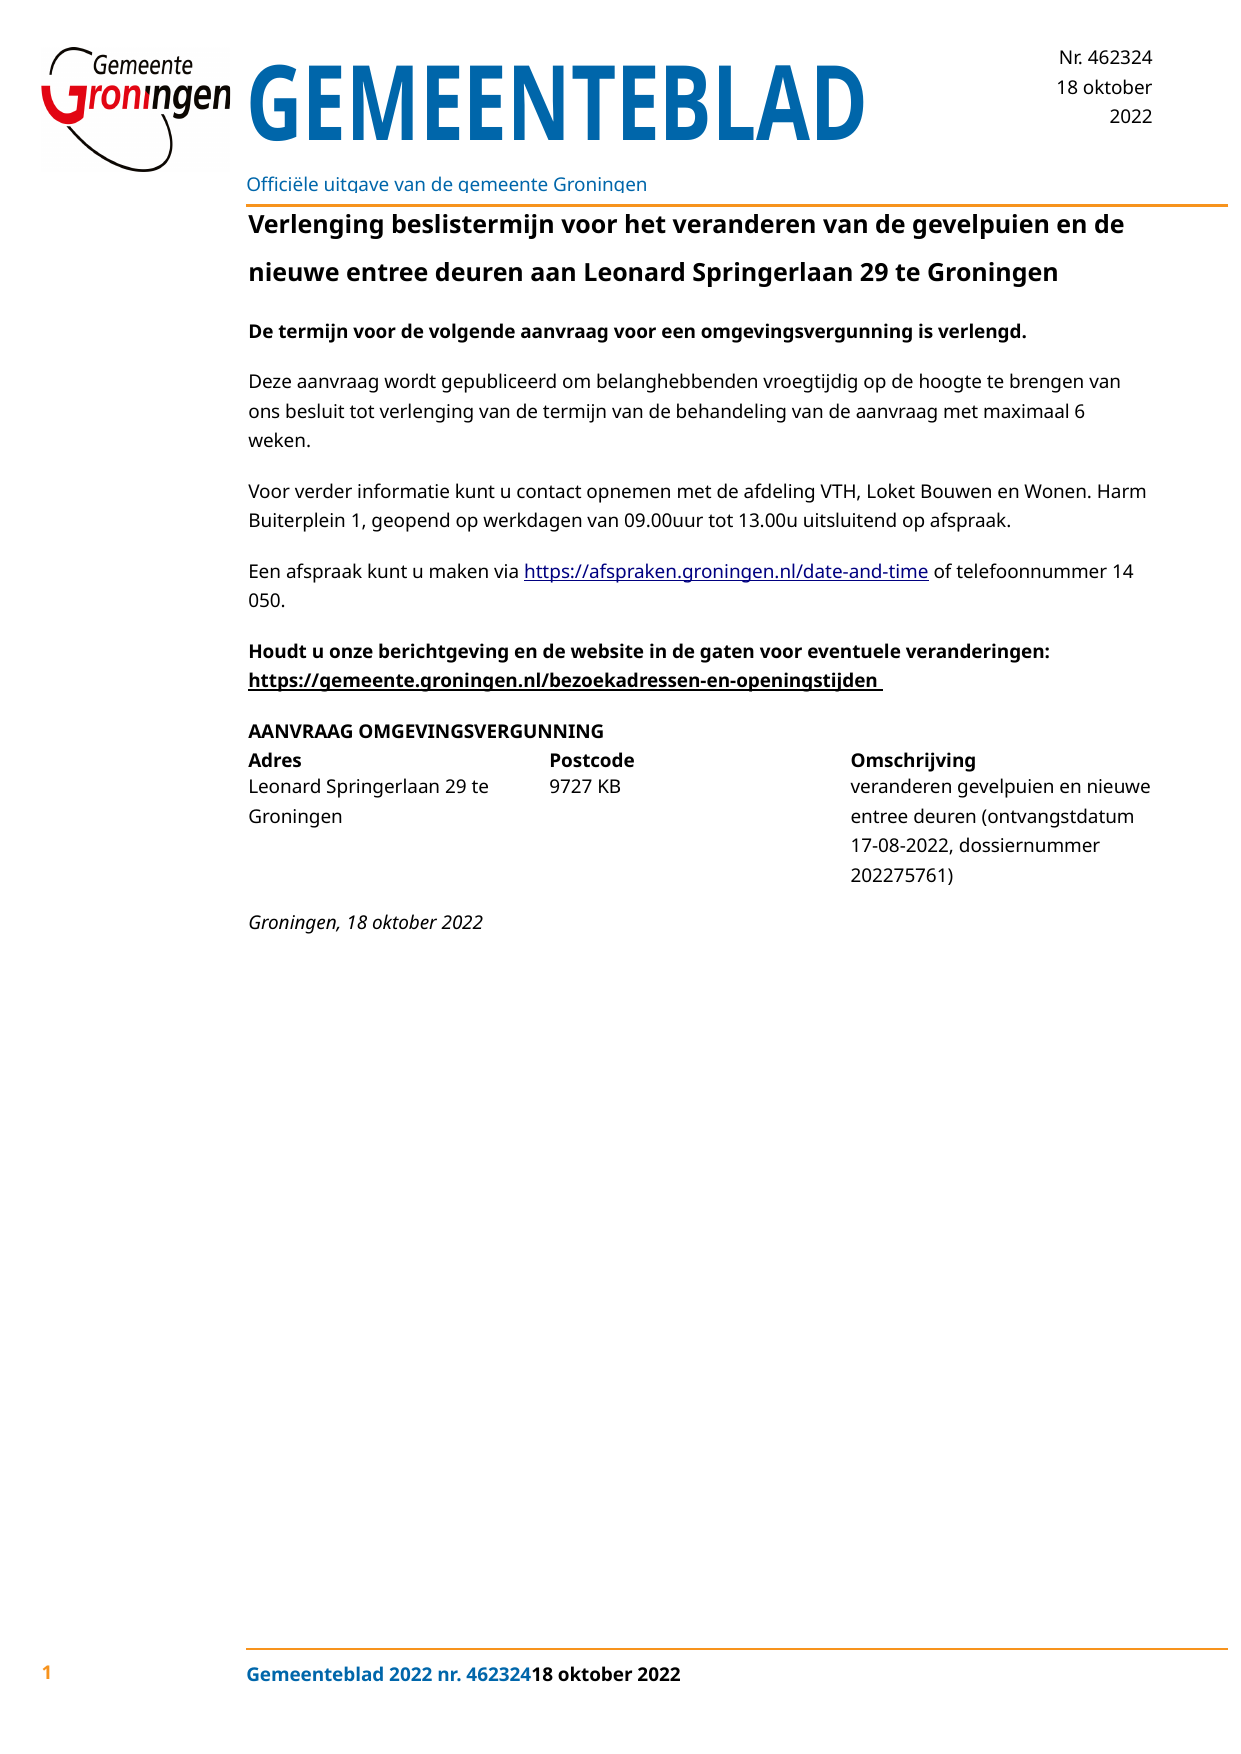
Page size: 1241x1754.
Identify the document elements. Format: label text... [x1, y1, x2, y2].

table_header Omschrijving [850, 748, 1152, 773]
table_cell veranderen gevelpuien en nieuwe entree deuren (ontvangstdatum 17-08-2022, dossiernummer 202275761) [850, 773, 1152, 888]
picture [41, 47, 231, 172]
text Houdt u onze berichtgeving en de website in de gaten voor eventuele veranderingen: https://gemeente.groningen.nl/bezoekadressen-en-openingstijden [248, 638, 1152, 693]
text Een afspraak kunt u maken via https://afspraken.groningen.nl/date-and-time of telefoonnummer 14 050. [248, 558, 1152, 613]
text Verlenging beslistermijn voor het veranderen van de gevelpuien en de nieuwe entree deuren aan Leonard Springerlaan 29 te Groningen [248, 207, 1152, 288]
table_cell 9727 KB [549, 773, 850, 888]
table_cell Leonard Springerlaan 29 te Groningen [248, 773, 549, 888]
text Deze aanvraag wordt gepubliceerd om belanghebbenden vroegtijdig op de hoogte te brengen van ons besluit tot verlenging van de termijn van de behandeling van de aanvraag met maximaal 6 weken. [248, 368, 1152, 453]
table_header Postcode [549, 748, 850, 773]
text AANVRAAG OMGEVINGSVERGUNNING [248, 718, 1152, 744]
text Voor verder informatie kunt u contact opnemen met de afdeling VTH, Loket Bouwen en Wonen. Harm Buiterplein 1, geopend op werkdagen van 09.00uur tot 13.00u uitsluitend op afspraak. [248, 478, 1152, 533]
text De termijn voor de volgende aanvraag voor een omgevingsvergunning is verlengd. [248, 318, 1152, 344]
text Groningen, 18 oktober 2022 [248, 909, 1152, 935]
table_header Adres [248, 748, 549, 773]
